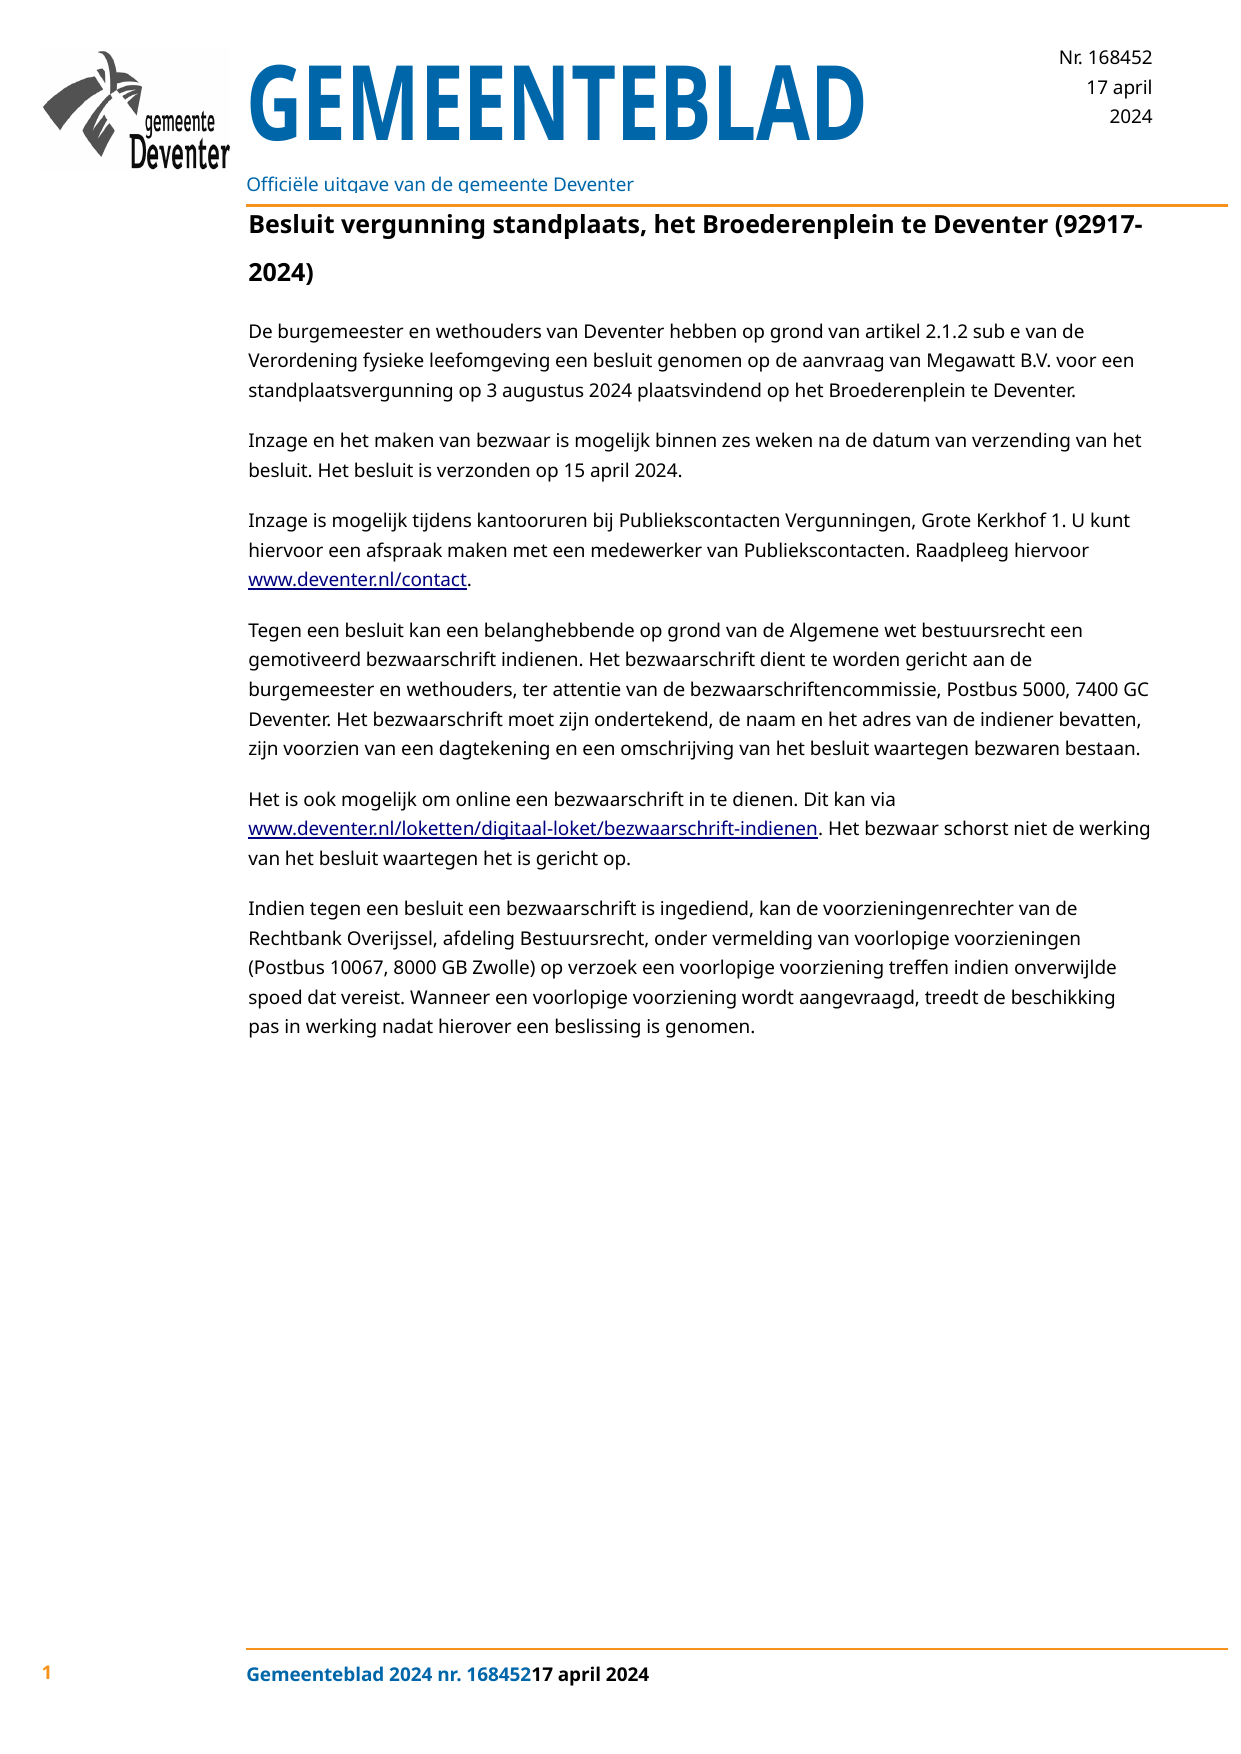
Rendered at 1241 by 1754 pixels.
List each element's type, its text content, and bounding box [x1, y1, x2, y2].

text Tegen een besluit kan een belanghebbende op grond van de Algemene wet bestuursrecht een gemotiveerd bezwaarschrift indienen. Het bezwaarschrift dient te worden gericht aan de burgemeester en wethouders, ter attentie van de bezwaarschriftencommissie, Postbus 5000, 7400 GC Deventer. Het bezwaarschrift moet zijn ondertekend, de naam en het adres van de indiener bevatten, zijn voorzien van een dagtekening en een omschrijving van het besluit waartegen bezwaren bestaan. [248, 617, 1152, 761]
text Inzage en het maken van bezwaar is mogelijk binnen zes weken na de datum van verzending van het besluit. Het besluit is verzonden op 15 april 2024. [248, 427, 1152, 483]
text Inzage is mogelijk tijdens kantooruren bij Publiekscontacten Vergunningen, Grote Kerkhof 1. U kunt hiervoor een afspraak maken met een medewerker van Publiekscontacten. Raadpleeg hiervoor www.deventer.nl/contact. [248, 507, 1152, 592]
text Het is ook mogelijk om online een bezwaarschrift in te dienen. Dit kan via www.deventer.nl/loketten/digitaal-loket/bezwaarschrift-indienen. Het bezwaar schorst niet de werking van het besluit waartegen het is gericht op. [248, 786, 1152, 871]
text Indien tegen een besluit een bezwaarschrift is ingediend, kan de voorzieningenrechter van de Rechtbank Overijssel, afdeling Bestuursrecht, onder vermelding van voorlopige voorzieningen (Postbus 10067, 8000 GB Zwolle) op verzoek een voorlopige voorziening treffen indien onverwijlde spoed dat vereist. Wanneer een voorlopige voorziening wordt aangevraagd, treedt de beschikking pas in werking nadat hierover een beslissing is genomen. [248, 895, 1152, 1039]
text De burgemeester en wethouders van Deventer hebben op grond van artikel 2.1.2 sub e van de Verordening fysieke leefomgeving een besluit genomen op de aanvraag van Megawatt B.V. voor een standplaatsvergunning op 3 augustus 2024 plaatsvindend op het Broederenplein te Deventer. [248, 318, 1152, 403]
text Besluit vergunning standplaats, het Broederenplein te Deventer (92917-2024) [248, 207, 1152, 288]
picture [41, 47, 231, 172]
